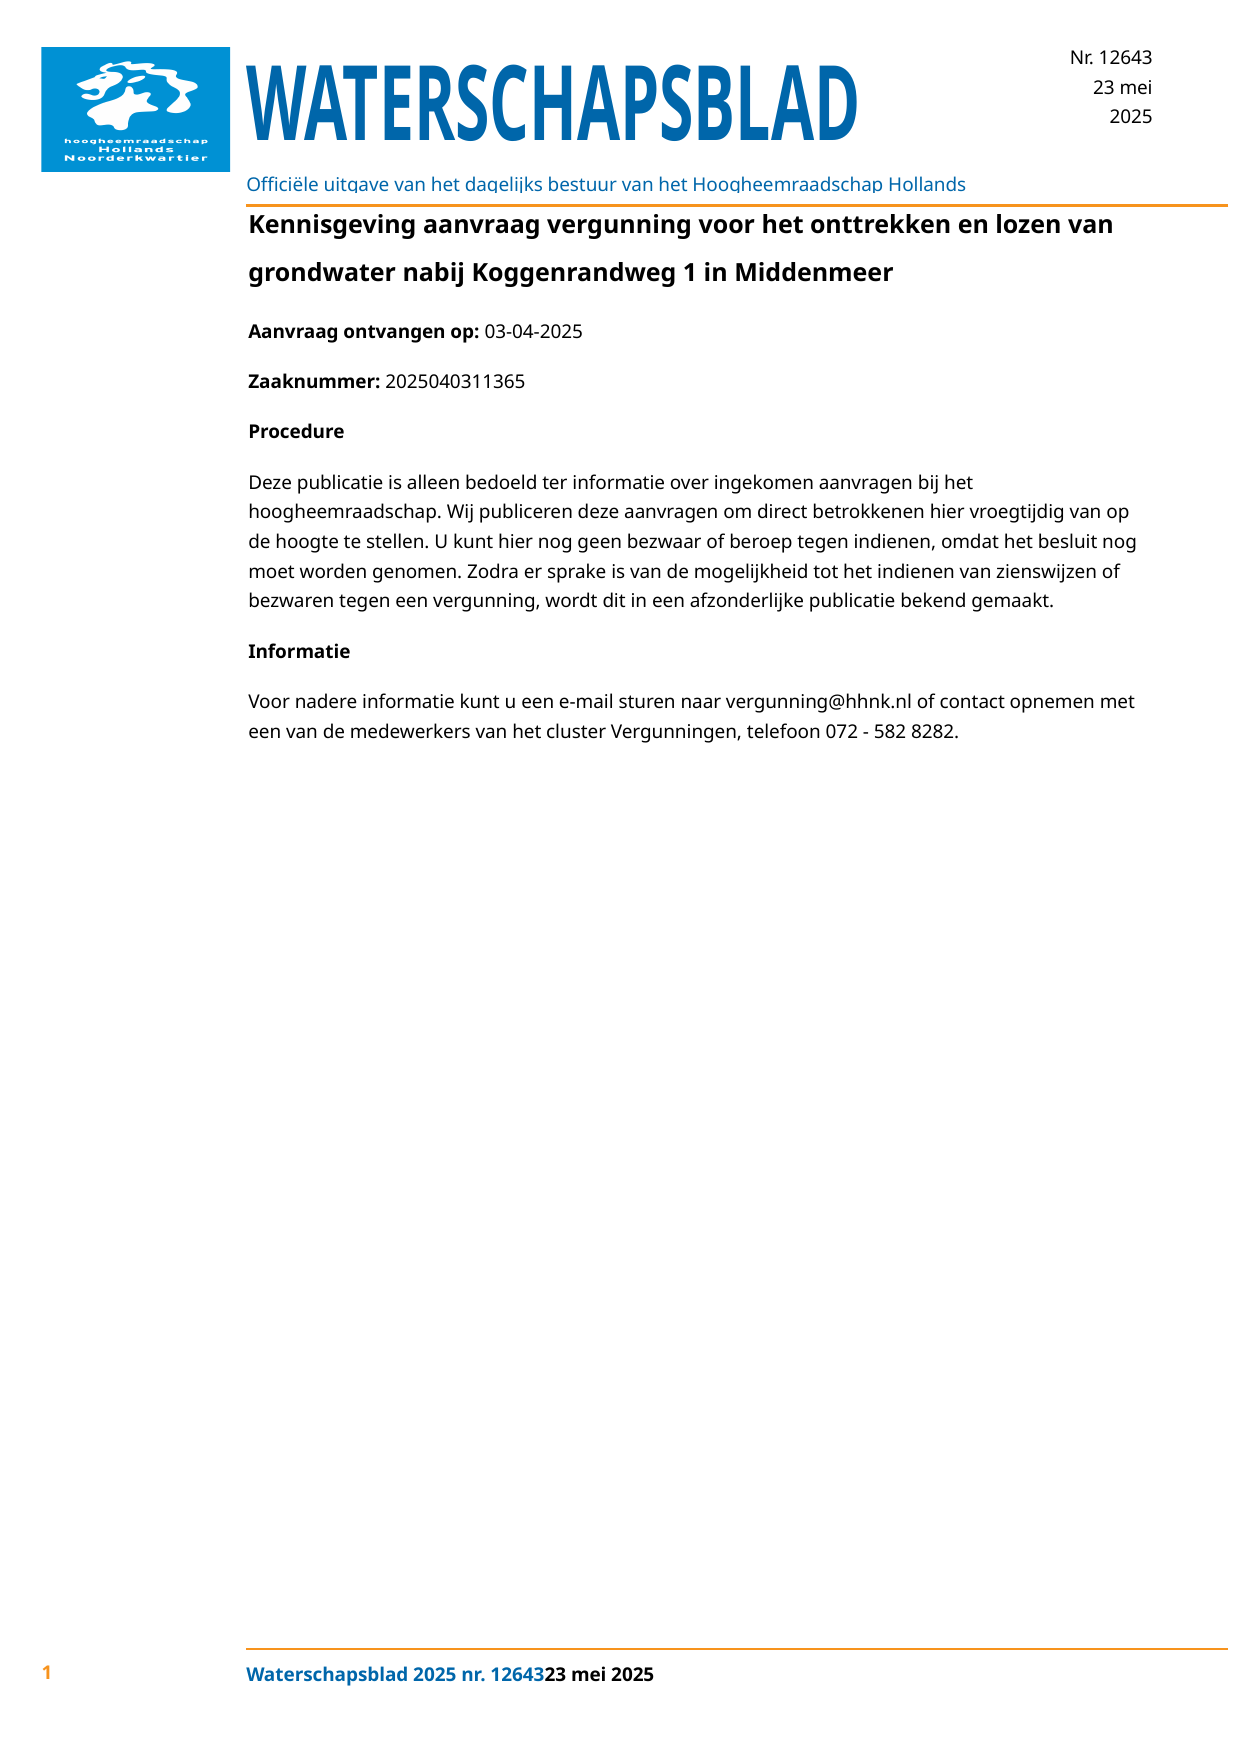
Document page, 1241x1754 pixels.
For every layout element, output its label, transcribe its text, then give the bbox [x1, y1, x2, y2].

text Informatie [248, 638, 1152, 664]
text Aanvraag ontvangen op: 03-04-2025 [248, 318, 1152, 344]
text Deze publicatie is alleen bedoeld ter informatie over ingekomen aanvragen bij het hoogheemraadschap. Wij publiceren deze aanvragen om direct betrokkenen hier vroegtijdig van op de hoogte te stellen. U kunt hier nog geen bezwaar of beroep tegen indienen, omdat het besluit nog moet worden genomen. Zodra er sprake is van de mogelijkheid tot het indienen van zienswijzen of bezwaren tegen een vergunning, wordt dit in een afzonderlijke publicatie bekend gemaakt. [248, 469, 1152, 613]
text Kennisgeving aanvraag vergunning voor het onttrekken en lozen van grondwater nabij Koggenrandweg 1 in Middenmeer [248, 207, 1152, 288]
picture [118, 62, 197, 112]
picture [88, 87, 157, 130]
picture [129, 76, 144, 82]
text Voor nadere informatie kunt u een e-mail sturen naar vergunning@hhnk.nl of contact opnemen met een van de medewerkers van het cluster Vergunningen, telefoon 072 - 582 8282. [248, 688, 1152, 744]
text Procedure [248, 419, 1152, 444]
picture [78, 64, 122, 99]
text Zaaknummer: 2025040311365 [248, 368, 1152, 394]
